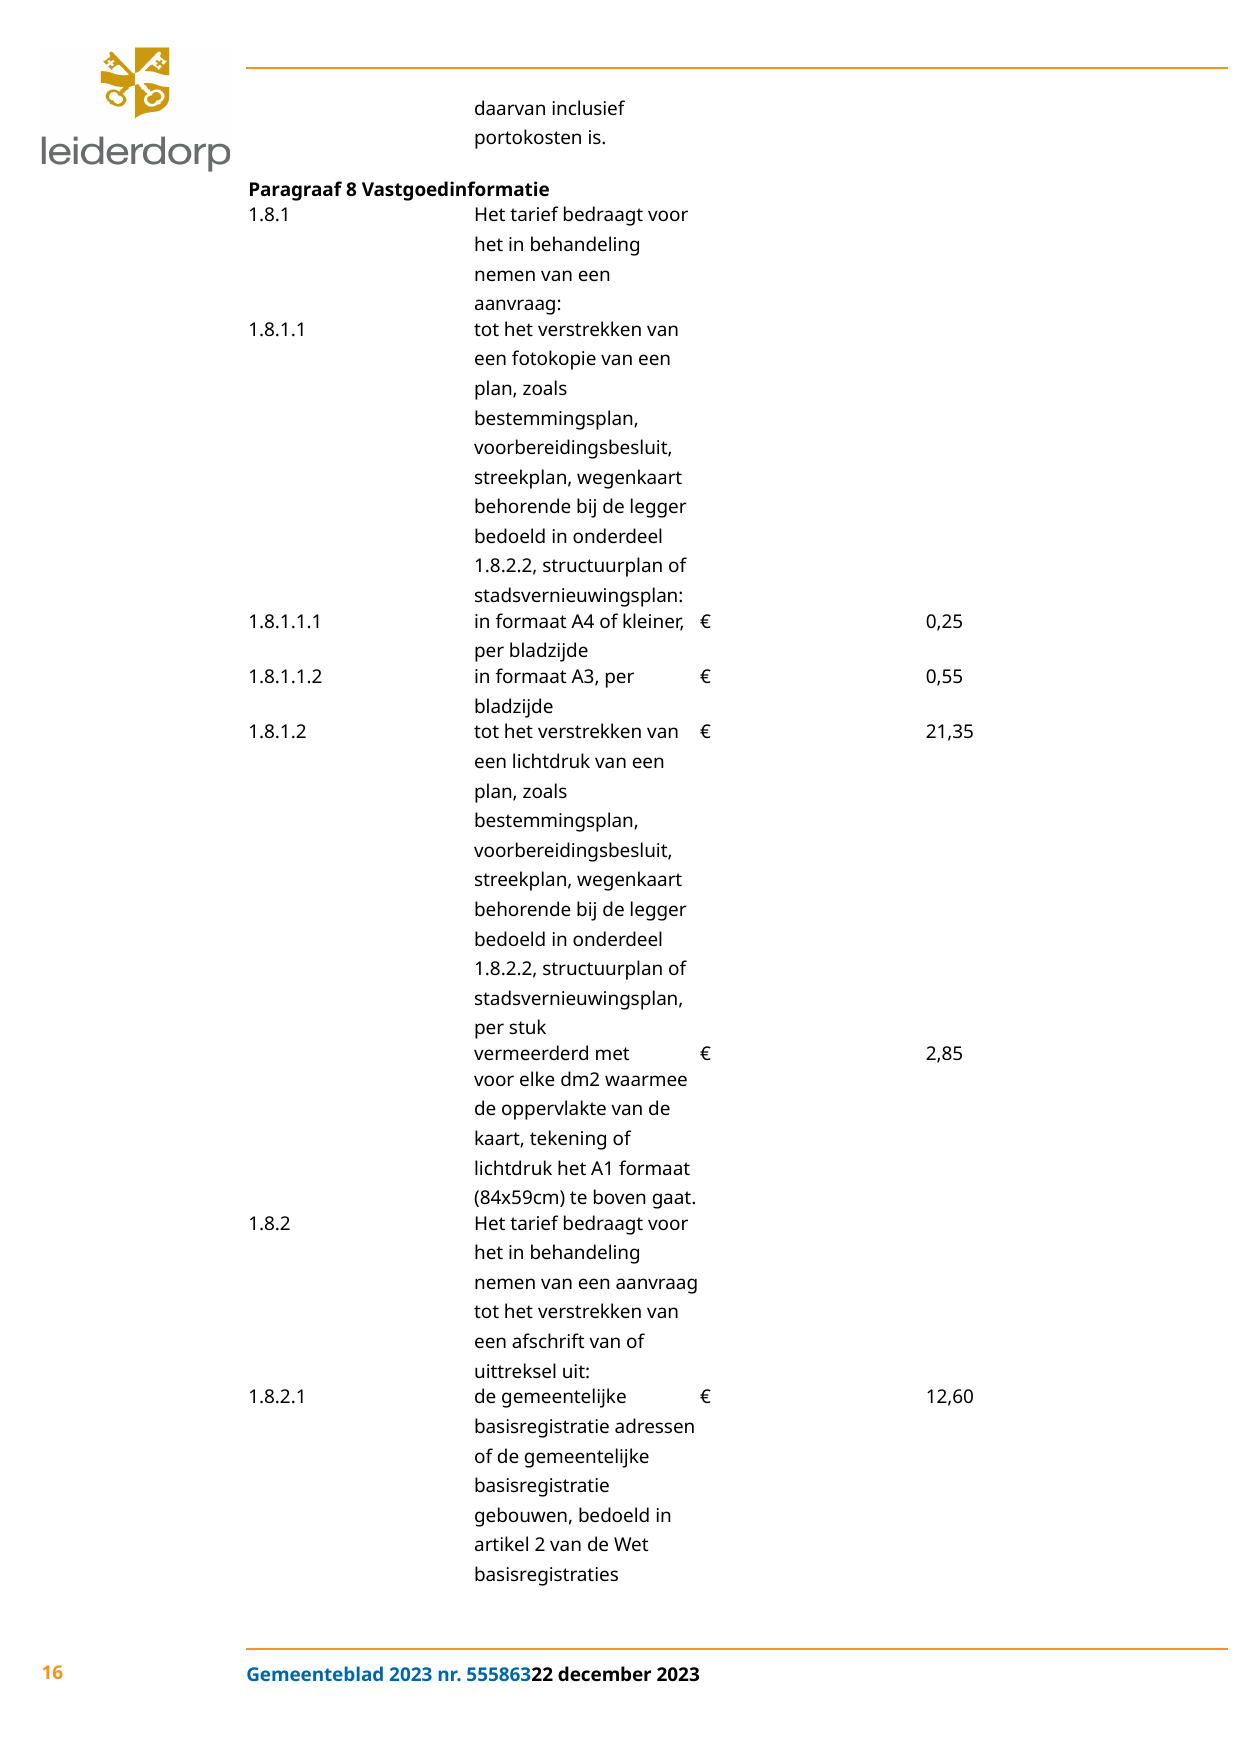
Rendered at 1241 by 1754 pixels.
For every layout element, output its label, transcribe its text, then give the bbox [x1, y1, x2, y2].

table_cell [700, 1066, 926, 1210]
table_cell 1.8.1 [248, 202, 474, 316]
table_cell tot het verstrekken van een lichtdruk van een plan, zoals bestemmingsplan, voorbereidingsbesluit, streekplan, wegenkaart behorende bij de legger bedoeld in onderdeel 1.8.2.2, structuurplan of stadsvernieuwingsplan, per stuk [474, 719, 700, 1040]
table_cell [248, 150, 474, 176]
table_cell 0,25 [926, 608, 1152, 663]
table_cell [700, 95, 926, 150]
table_cell [926, 202, 1152, 316]
table_cell [926, 316, 1152, 608]
table_cell vermeerderd met [474, 1040, 700, 1066]
table_cell [926, 95, 1152, 150]
table_cell € [700, 663, 926, 719]
table_cell [700, 316, 926, 608]
table_cell 1.8.2 [248, 1210, 474, 1384]
table_cell 12,60 [926, 1384, 1152, 1587]
table_cell [248, 95, 474, 150]
table_cell [926, 1210, 1152, 1384]
table_cell [926, 150, 1152, 176]
table_cell 2,85 [926, 1040, 1152, 1066]
table_cell 0,55 [926, 663, 1152, 719]
table_cell [474, 150, 700, 176]
table_cell € [700, 1384, 926, 1587]
table_cell de gemeentelijke basisregistratie adressen of de gemeentelijke basisregistratie gebouwen, bedoeld in artikel 2 van de Wet basisregistraties [474, 1384, 700, 1587]
table_cell 21,35 [926, 719, 1152, 1040]
table_cell € [700, 1040, 926, 1066]
table_cell [248, 1040, 474, 1066]
table_cell daarvan inclusief portokosten is. [474, 95, 700, 150]
table_cell [926, 176, 1152, 202]
table_cell Het tarief bedraagt voor het in behandeling nemen van een aanvraag: [474, 202, 700, 316]
table_cell [248, 1066, 474, 1210]
table_cell 1.8.2.1 [248, 1384, 474, 1587]
table_cell € [700, 608, 926, 663]
table_cell voor elke dm2 waarmee de oppervlakte van de kaart, tekening of lichtdruk het A1 formaat (84x59cm) te boven gaat. [474, 1066, 700, 1210]
table_cell in formaat A4 of kleiner, per bladzijde [474, 608, 700, 663]
table_cell 1.8.1.2 [248, 719, 474, 1040]
table_cell in formaat A3, per bladzijde [474, 663, 700, 719]
table_cell tot het verstrekken van een fotokopie van een plan, zoals bestemmingsplan, voorbereidingsbesluit, streekplan, wegenkaart behorende bij de legger bedoeld in onderdeel 1.8.2.2, structuurplan of stadsvernieuwingsplan: [474, 316, 700, 608]
picture [41, 47, 231, 172]
table_cell 1.8.1.1.2 [248, 663, 474, 719]
table_cell Het tarief bedraagt voor het in behandeling nemen van een aanvraag tot het verstrekken van een afschrift van of uittreksel uit: [474, 1210, 700, 1384]
table_cell 1.8.1.1.1 [248, 608, 474, 663]
table_cell Paragraaf 8 Vastgoedinformatie [248, 176, 700, 202]
table_cell [700, 202, 926, 316]
table_cell 1.8.1.1 [248, 316, 474, 608]
table_cell € [700, 719, 926, 1040]
table_cell [700, 176, 926, 202]
table_cell [926, 1066, 1152, 1210]
table_cell [700, 150, 926, 176]
table_cell [700, 1210, 926, 1384]
